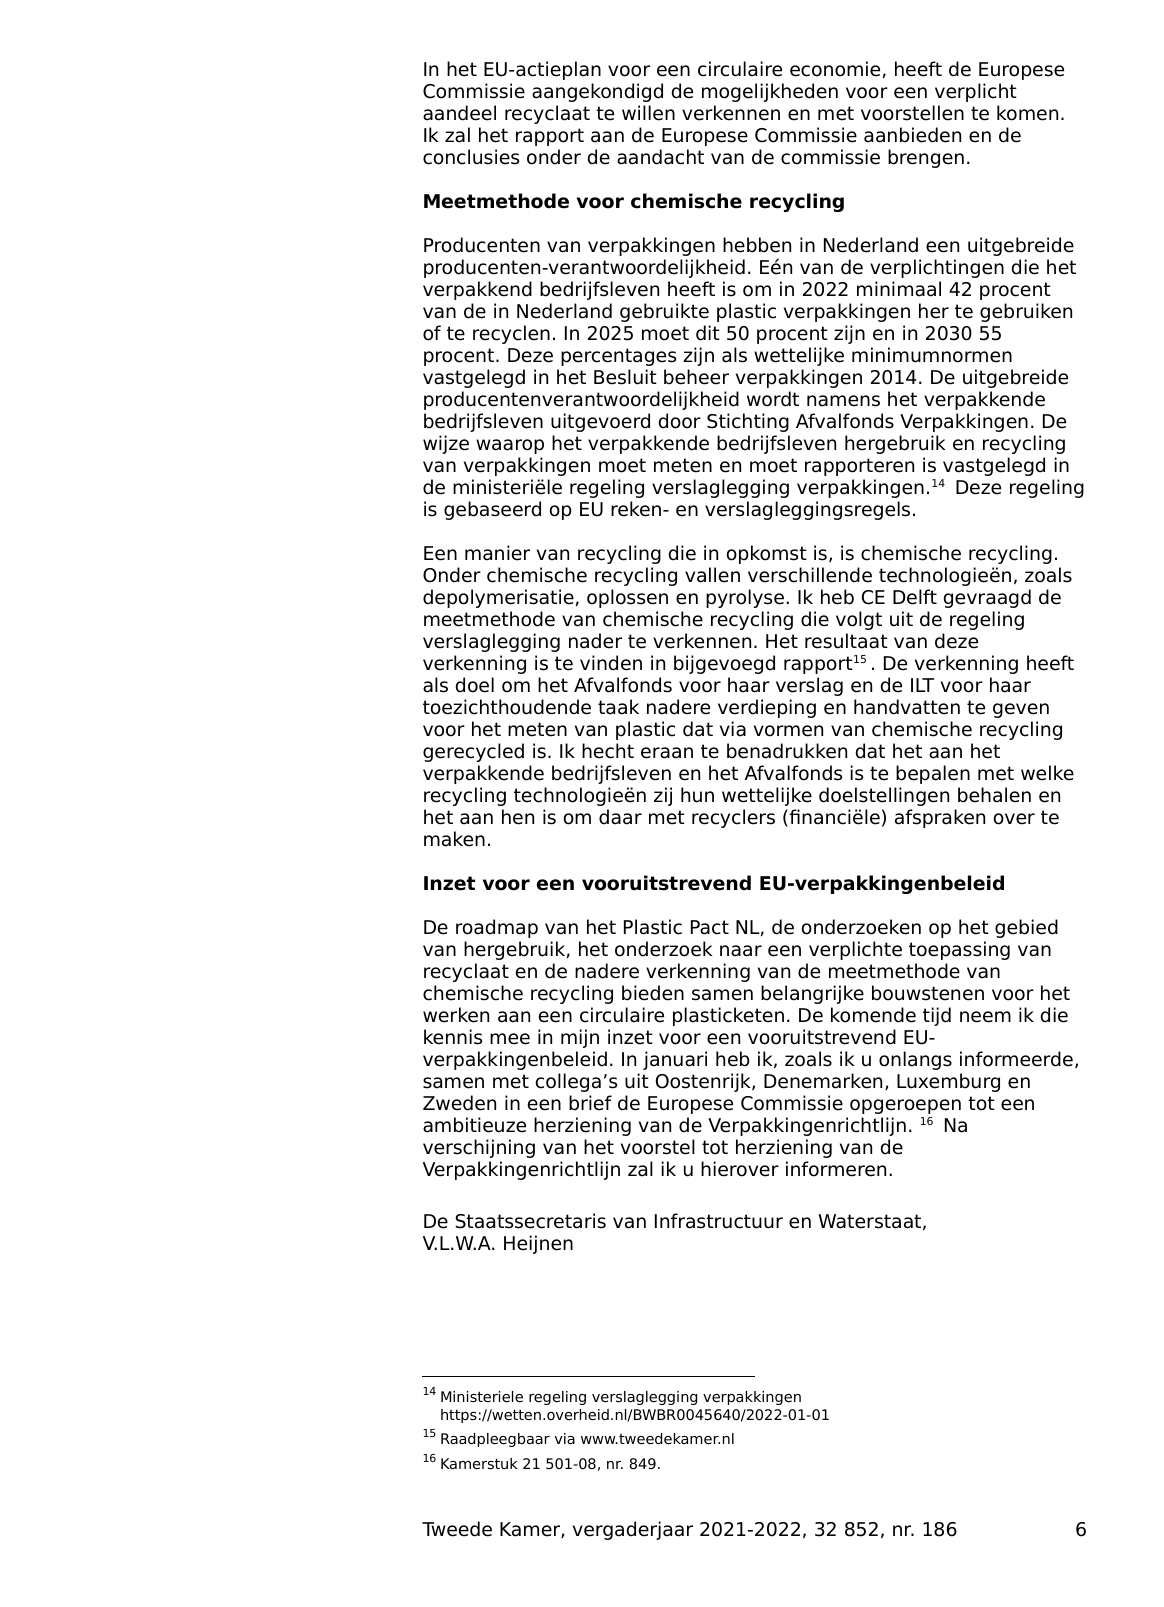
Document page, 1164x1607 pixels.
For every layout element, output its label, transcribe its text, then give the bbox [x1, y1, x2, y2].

text De Staatssecretaris van Infrastructuur en Waterstaat, V.L.W.A. Heijnen [422, 1211, 1087, 1255]
text Kamerstuk 21 501-08, nr. 849. [422, 1452, 1087, 1474]
text Producenten van verpakkingen hebben in Nederland een uitgebreide producenten-verantwoordelijkheid. Eén van de verplichtingen die het verpakkend bedrijfsleven heeft is om in 2022 minimaal 42 procent van de in Nederland gebruikte plastic verpakkingen her te gebruiken of te recyclen. In 2025 moet dit 50 procent zijn en in 2030 55 procent. Deze percentages zijn als wettelijke minimumnormen vastgelegd in het Besluit beheer verpakkingen 2014. De uitgebreide producentenverantwoordelijkheid wordt namens het verpakkende bedrijfsleven uitgevoerd door Stichting Afvalfonds Verpakkingen. De wijze waarop het verpakkende bedrijfsleven hergebruik en recycling van verpakkingen moet meten en moet rapporteren is vastgelegd in de ministeriële regeling verslaglegging verpakkingen. Deze regeling is gebaseerd op EU reken- en verslagleggingsregels. [422, 235, 1087, 521]
text Een manier van recycling die in opkomst is, is chemische recycling. Onder chemische recycling vallen verschillende technologieën, zoals depolymerisatie, oplossen en pyrolyse. Ik heb CE Delft gevraagd de meetmethode van chemische recycling die volgt uit de regeling verslaglegging nader te verkennen. Het resultaat van deze verkenning is te vinden in bijgevoegd rapport. De verkenning heeft als doel om het Afvalfonds voor haar verslag en de ILT voor haar toezichthoudende taak nadere verdieping en handvatten te geven voor het meten van plastic dat via vormen van chemische recycling gerecycled is. Ik hecht eraan te benadrukken dat het aan het verpakkende bedrijfsleven en het Afvalfonds is te bepalen met welke recycling technologieën zij hun wettelijke doelstellingen behalen en het aan hen is om daar met recyclers (financiële) afspraken over te maken. [422, 543, 1087, 851]
text In het EU-actieplan voor een circulaire economie, heeft de Europese Commissie aangekondigd de mogelijkheden voor een verplicht aandeel recyclaat te willen verkennen en met voorstellen te komen. Ik zal het rapport aan de Europese Commissie aanbieden en de conclusies onder de aandacht van de commissie brengen. [422, 59, 1087, 169]
subtitle Meetmethode voor chemische recycling [422, 191, 1087, 213]
subtitle Inzet voor een vooruitstrevend EU-verpakkingenbeleid [422, 873, 1087, 895]
text Raadpleegbaar via www.tweedekamer.nl [422, 1427, 1087, 1449]
text Ministeriele regeling verslaglegging verpakkingen https://wetten.overheid.nl/BWBR0045640/2022-01-01 [422, 1385, 1087, 1424]
text De roadmap van het Plastic Pact NL, de onderzoeken op het gebied van hergebruik, het onderzoek naar een verplichte toepassing van recyclaat en de nadere verkenning van de meetmethode van chemische recycling bieden samen belangrijke bouwstenen voor het werken aan een circulaire plasticketen. De komende tijd neem ik die kennis mee in mijn inzet voor een vooruitstrevend EU-verpakkingenbeleid. In januari heb ik, zoals ik u onlangs informeerde, samen met collega’s uit Oostenrijk, Denemarken, Luxemburg en Zweden in een brief de Europese Commissie opgeroepen tot een ambitieuze herziening van de Verpakkingenrichtlijn. Na verschijning van het voorstel tot herziening van de Verpakkingenrichtlijn zal ik u hierover informeren. [422, 917, 1087, 1181]
